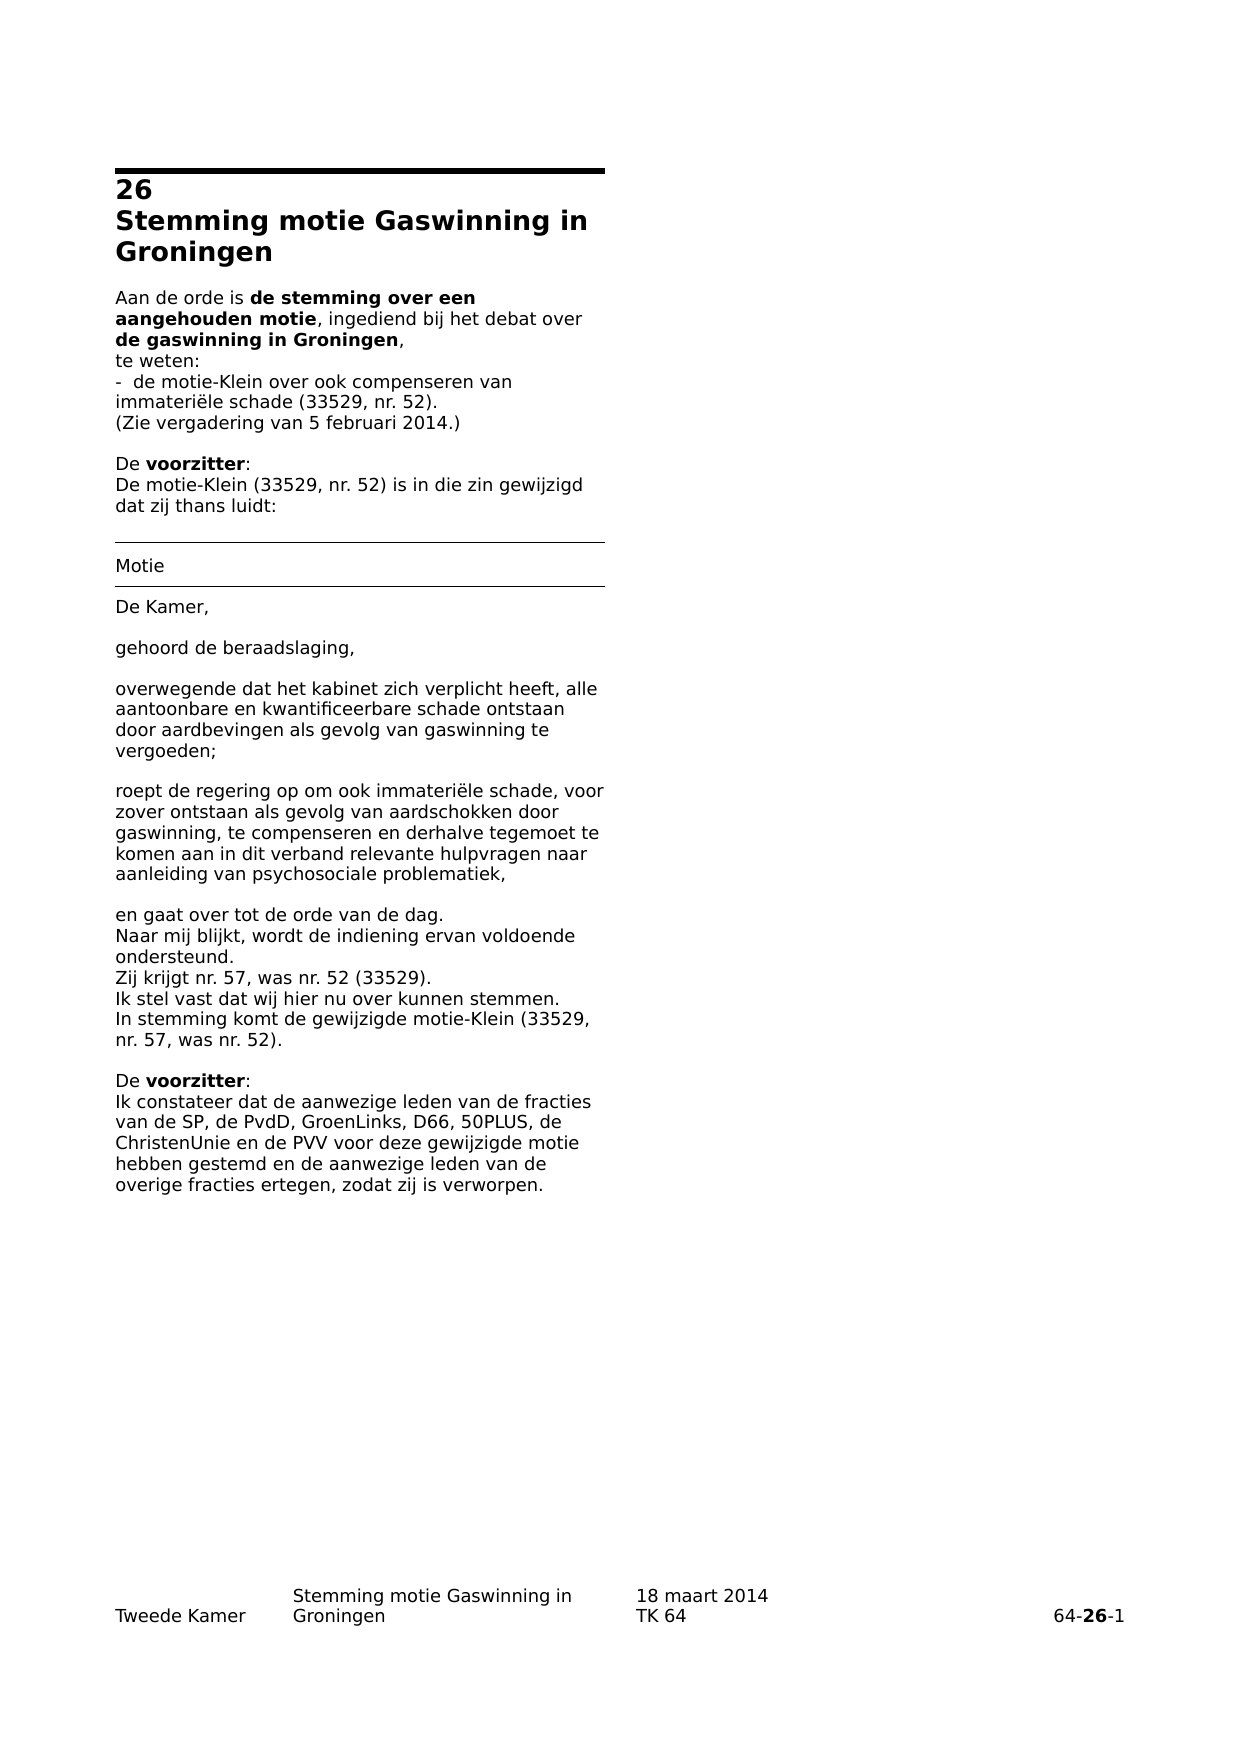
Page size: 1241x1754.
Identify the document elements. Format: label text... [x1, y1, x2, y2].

text De voorzitter: [115, 1071, 605, 1091]
text roept de regering op om ook immateriële schade, voor zover ontstaan als gevolg van aardschokken door gaswinning, te compenseren en derhalve tegemoet te komen aan in dit verband relevante hulpvragen naar aanleiding van psychosociale problematiek, [115, 781, 605, 885]
text Zij krijgt nr. 57, was nr. 52 (33529). [115, 967, 605, 988]
text Aan de orde is de stemming over een aangehouden motie, ingediend bij het debat over de gaswinning in Groningen, [115, 288, 605, 351]
text De Kamer, [115, 597, 605, 618]
text De motie-Klein (33529, nr. 52) is in die zin gewijzigd dat zij thans luidt: [115, 475, 605, 516]
text (Zie vergadering van 5 februari 2014.) [115, 413, 605, 434]
text overwegende dat het kabinet zich verplicht heeft, alle aantoonbare en kwantificeerbare schade ontstaan door aardbevingen als gevolg van gaswinning te vergoeden; [115, 678, 605, 761]
text Naar mij blijkt, wordt de indiening ervan voldoende ondersteund. [115, 926, 605, 967]
text In stemming komt de gewijzigde motie-Klein (33529, nr. 57, was nr. 52). [115, 1009, 605, 1051]
text Ik stel vast dat wij hier nu over kunnen stemmen. [115, 988, 605, 1009]
title 26 Stemming motie Gaswinning in Groningen [115, 174, 605, 268]
text en gaat over tot de orde van de dag. [115, 905, 605, 926]
text gehoord de beraadslaging, [115, 638, 605, 658]
text Ik constateer dat de aanwezige leden van de fracties van de SP, de PvdD, GroenLinks, D66, 50PLUS, de ChristenUnie en de PVV voor deze gewijzigde motie hebben gestemd en de aanwezige leden van de overige fracties ertegen, zodat zij is verworpen. [115, 1091, 605, 1196]
text De voorzitter: [115, 454, 605, 475]
text Motie [115, 556, 605, 577]
text te weten: [115, 351, 605, 371]
list de motie-Klein over ook compenseren van immateriële schade (33529, nr. 52). [115, 371, 605, 413]
